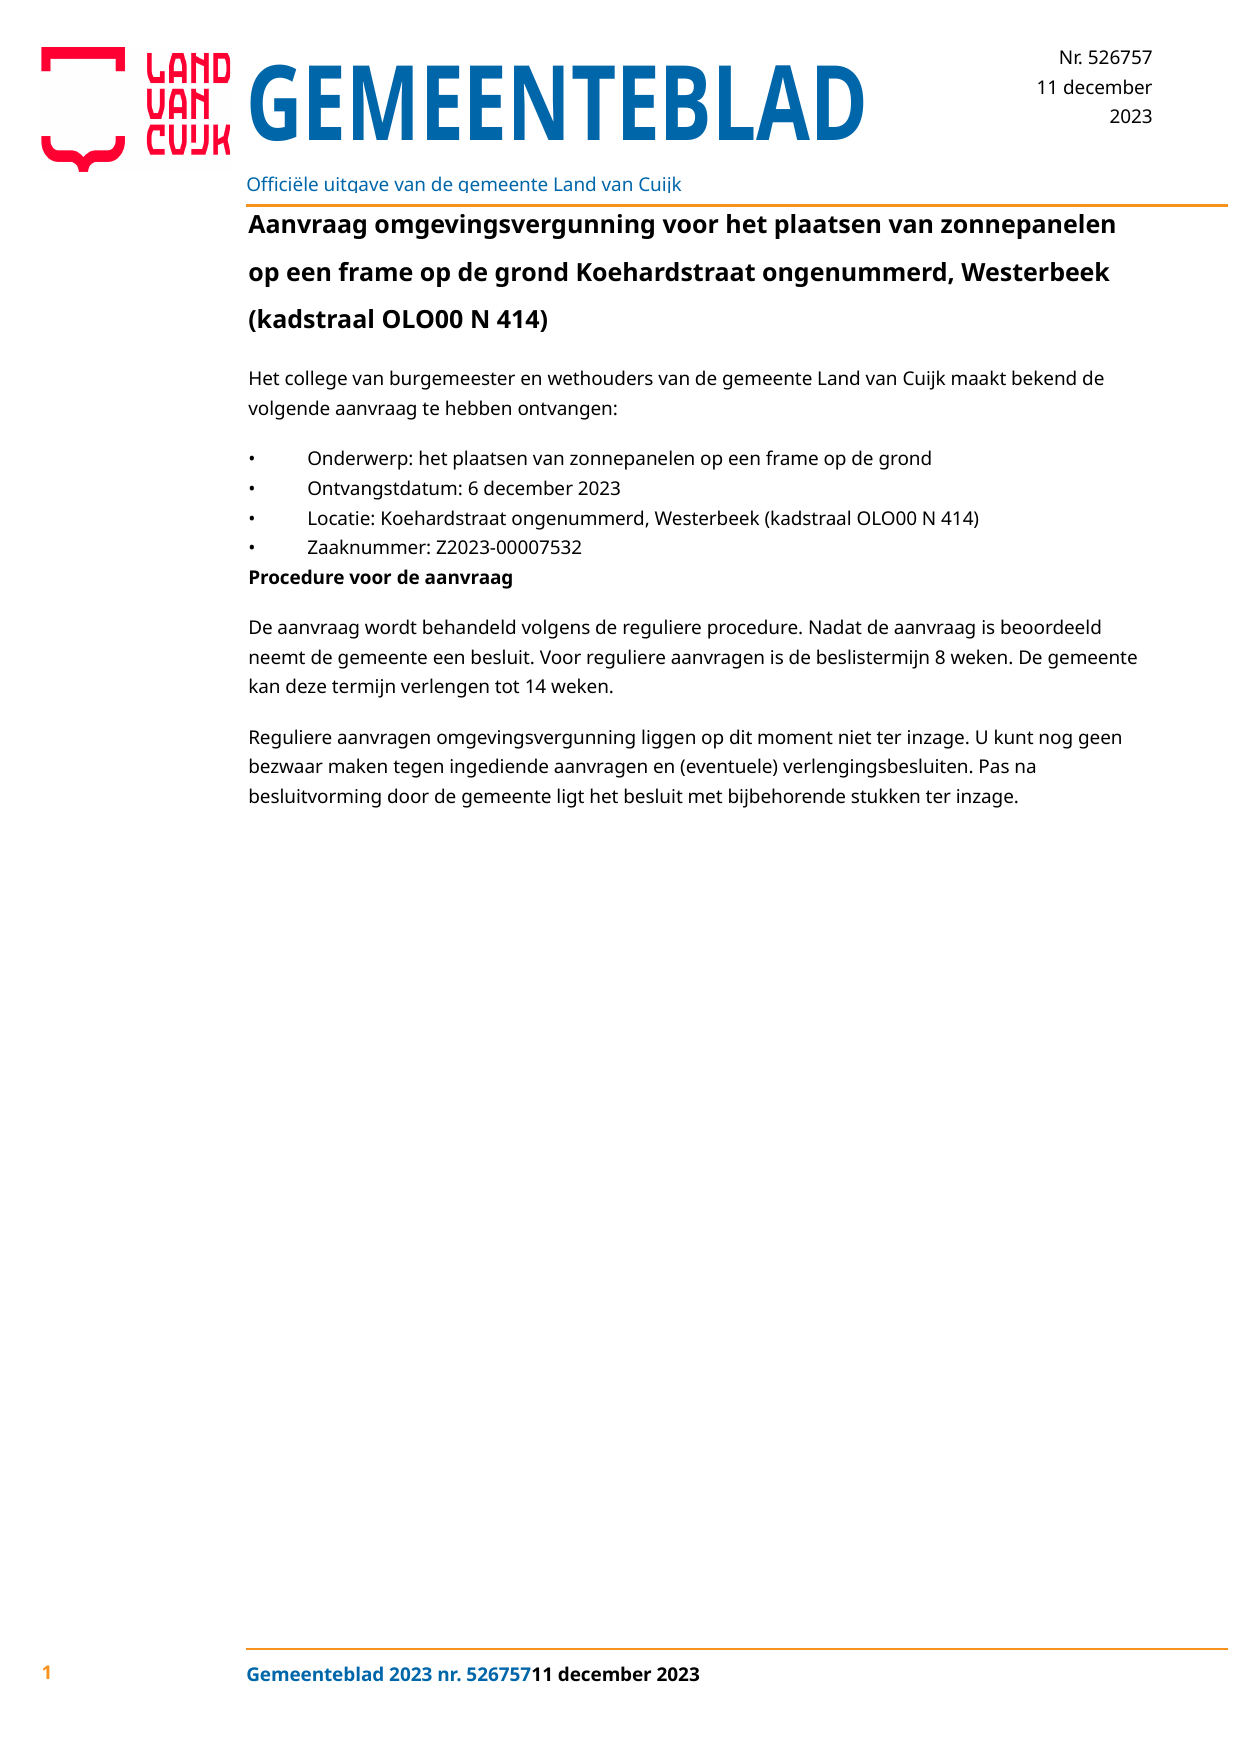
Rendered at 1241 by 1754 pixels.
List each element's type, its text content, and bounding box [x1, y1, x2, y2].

list Ontvangstdatum: 6 december 2023 [248, 475, 1152, 501]
list Zaaknummer: Z2023-00007532 [248, 534, 1152, 560]
text Reguliere aanvragen omgevingsvergunning liggen op dit moment niet ter inzage. U kunt nog geen bezwaar maken tegen ingediende aanvragen en (eventuele) verlengingsbesluiten. Pas na besluitvorming door de gemeente ligt het besluit met bijbehorende stukken ter inzage. [248, 724, 1152, 809]
text Het college van burgemeester en wethouders van de gemeente Land van Cuijk maakt bekend de volgende aanvraag te hebben ontvangen: [248, 366, 1152, 421]
picture [41, 47, 231, 172]
text Aanvraag omgevingsvergunning voor het plaatsen van zonnepanelen op een frame op de grond Koehardstraat ongenummerd, Westerbeek (kadstraal OLO00 N 414) [248, 207, 1152, 336]
text Procedure voor de aanvraag [248, 564, 1152, 589]
text De aanvraag wordt behandeld volgens de reguliere procedure. Nadat de aanvraag is beoordeeld neemt de gemeente een besluit. Voor reguliere aanvragen is de beslistermijn 8 weken. De gemeente kan deze termijn verlengen tot 14 weken. [248, 614, 1152, 699]
list Locatie: Koehardstraat ongenummerd, Westerbeek (kadstraal OLO00 N 414) [248, 505, 1152, 530]
list Onderwerp: het plaatsen van zonnepanelen op een frame op de grond [248, 446, 1152, 471]
